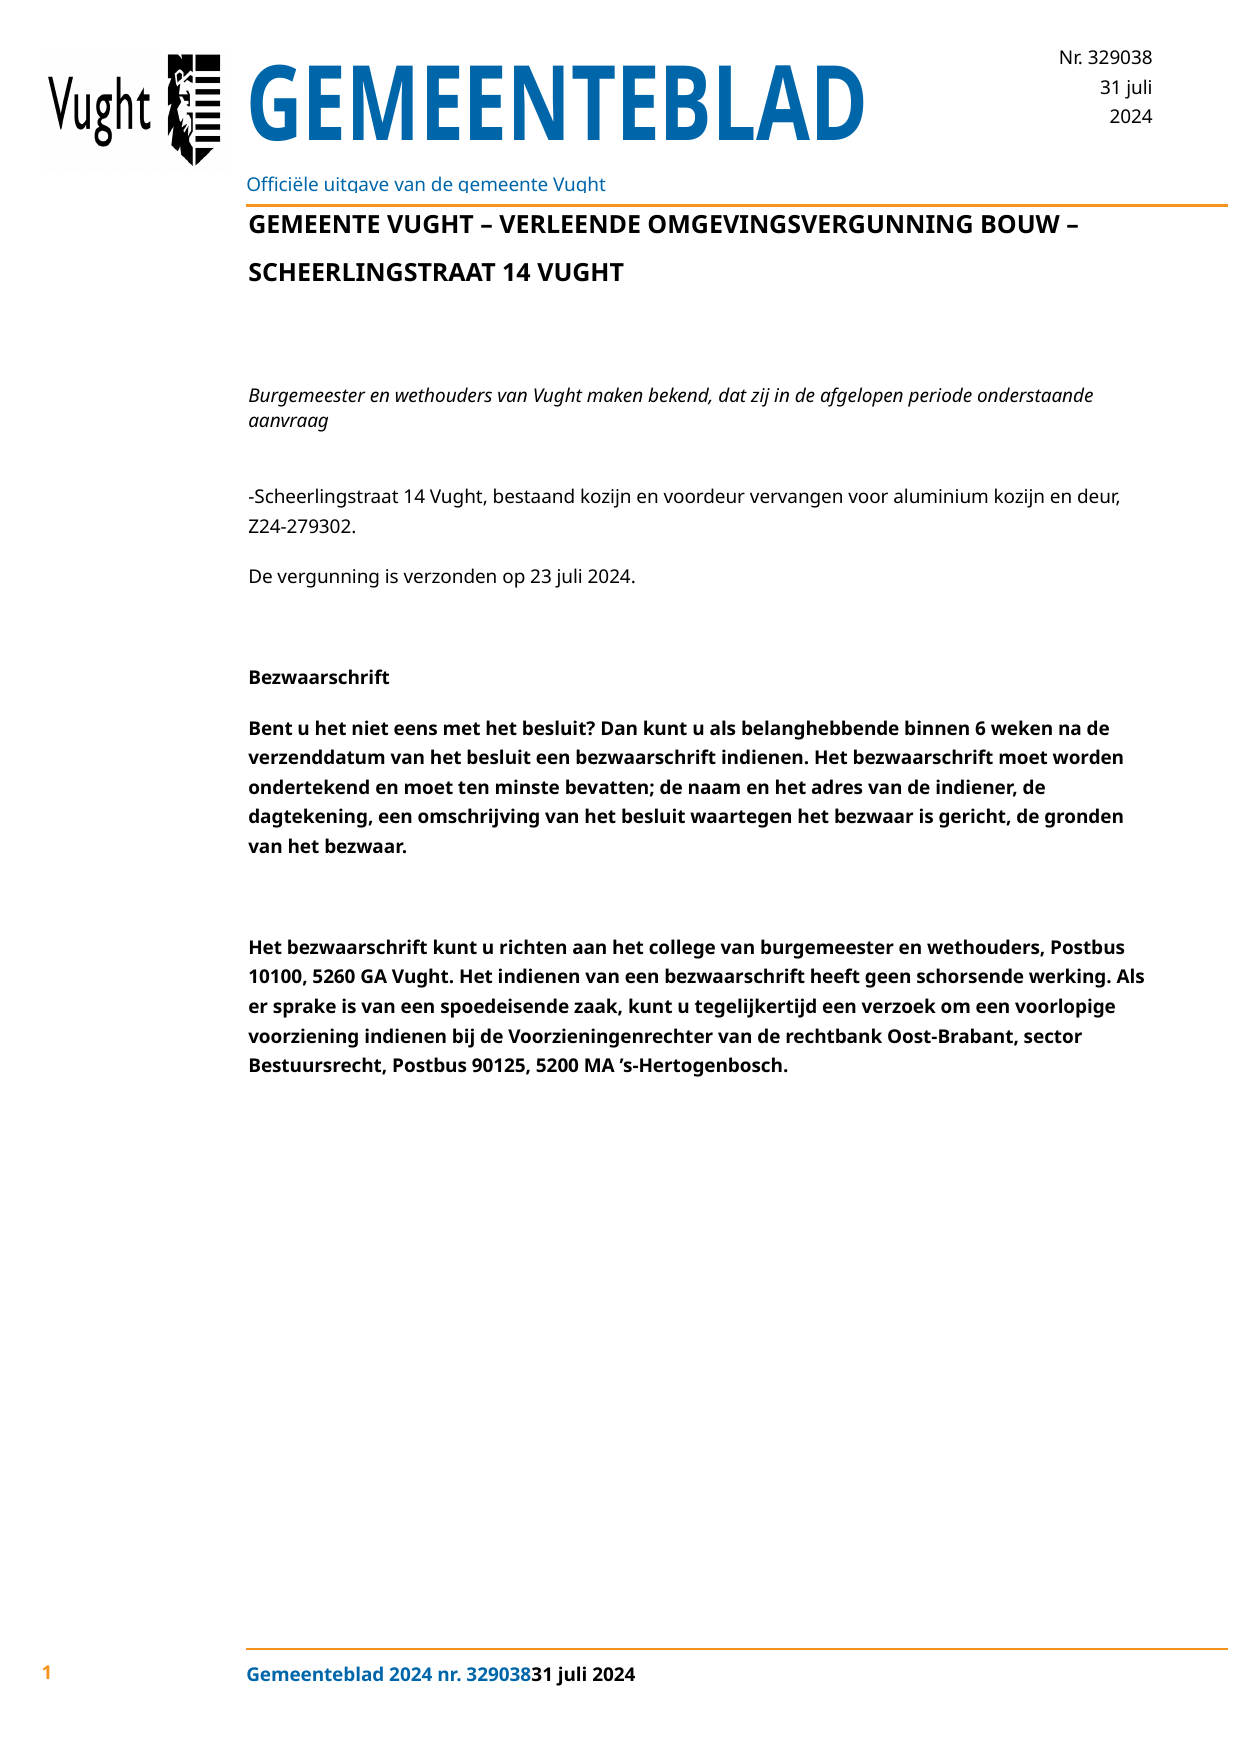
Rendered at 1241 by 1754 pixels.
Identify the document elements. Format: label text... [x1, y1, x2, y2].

text GEMEENTE VUGHT – VERLEENDE OMGEVINGSVERGUNNING BOUW – SCHEERLINGSTRAAT 14 VUGHT [248, 207, 1152, 288]
text Bezwaarschrift [248, 664, 1152, 690]
text Het bezwaarschrift kunt u richten aan het college van burgemeester en wethouders, Postbus 10100, 5260 GA Vught. Het indienen van een bezwaarschrift heeft geen schorsende werking. Als er sprake is van een spoedeisende zaak, kunt u tegelijkertijd een verzoek om een voorlopige voorziening indienen bij de Voorzieningenrechter van de rechtbank Oost-Brabant, sector Bestuursrecht, Postbus 90125, 5200 MA ’s-Hertogenbosch. [248, 934, 1152, 1078]
text De vergunning is verzonden op 23 juli 2024. [248, 564, 1152, 589]
text -Scheerlingstraat 14 Vught, bestaand kozijn en voordeur vervangen voor aluminium kozijn en deur, Z24-279302. [248, 484, 1152, 539]
text Bent u het niet eens met het besluit? Dan kunt u als belanghebbende binnen 6 weken na de verzenddatum van het besluit een bezwaarschrift indienen. Het bezwaarschrift moet worden ondertekend en moet ten minste bevatten; de naam en het adres van de indiener, de dagtekening, een omschrijving van het besluit waartegen het bezwaar is gericht, de gronden van het bezwaar. [248, 715, 1152, 859]
picture [41, 47, 231, 172]
text Burgemeester en wethouders van Vught maken bekend, dat zij in de afgelopen periode onderstaande aanvraag [248, 382, 1152, 433]
